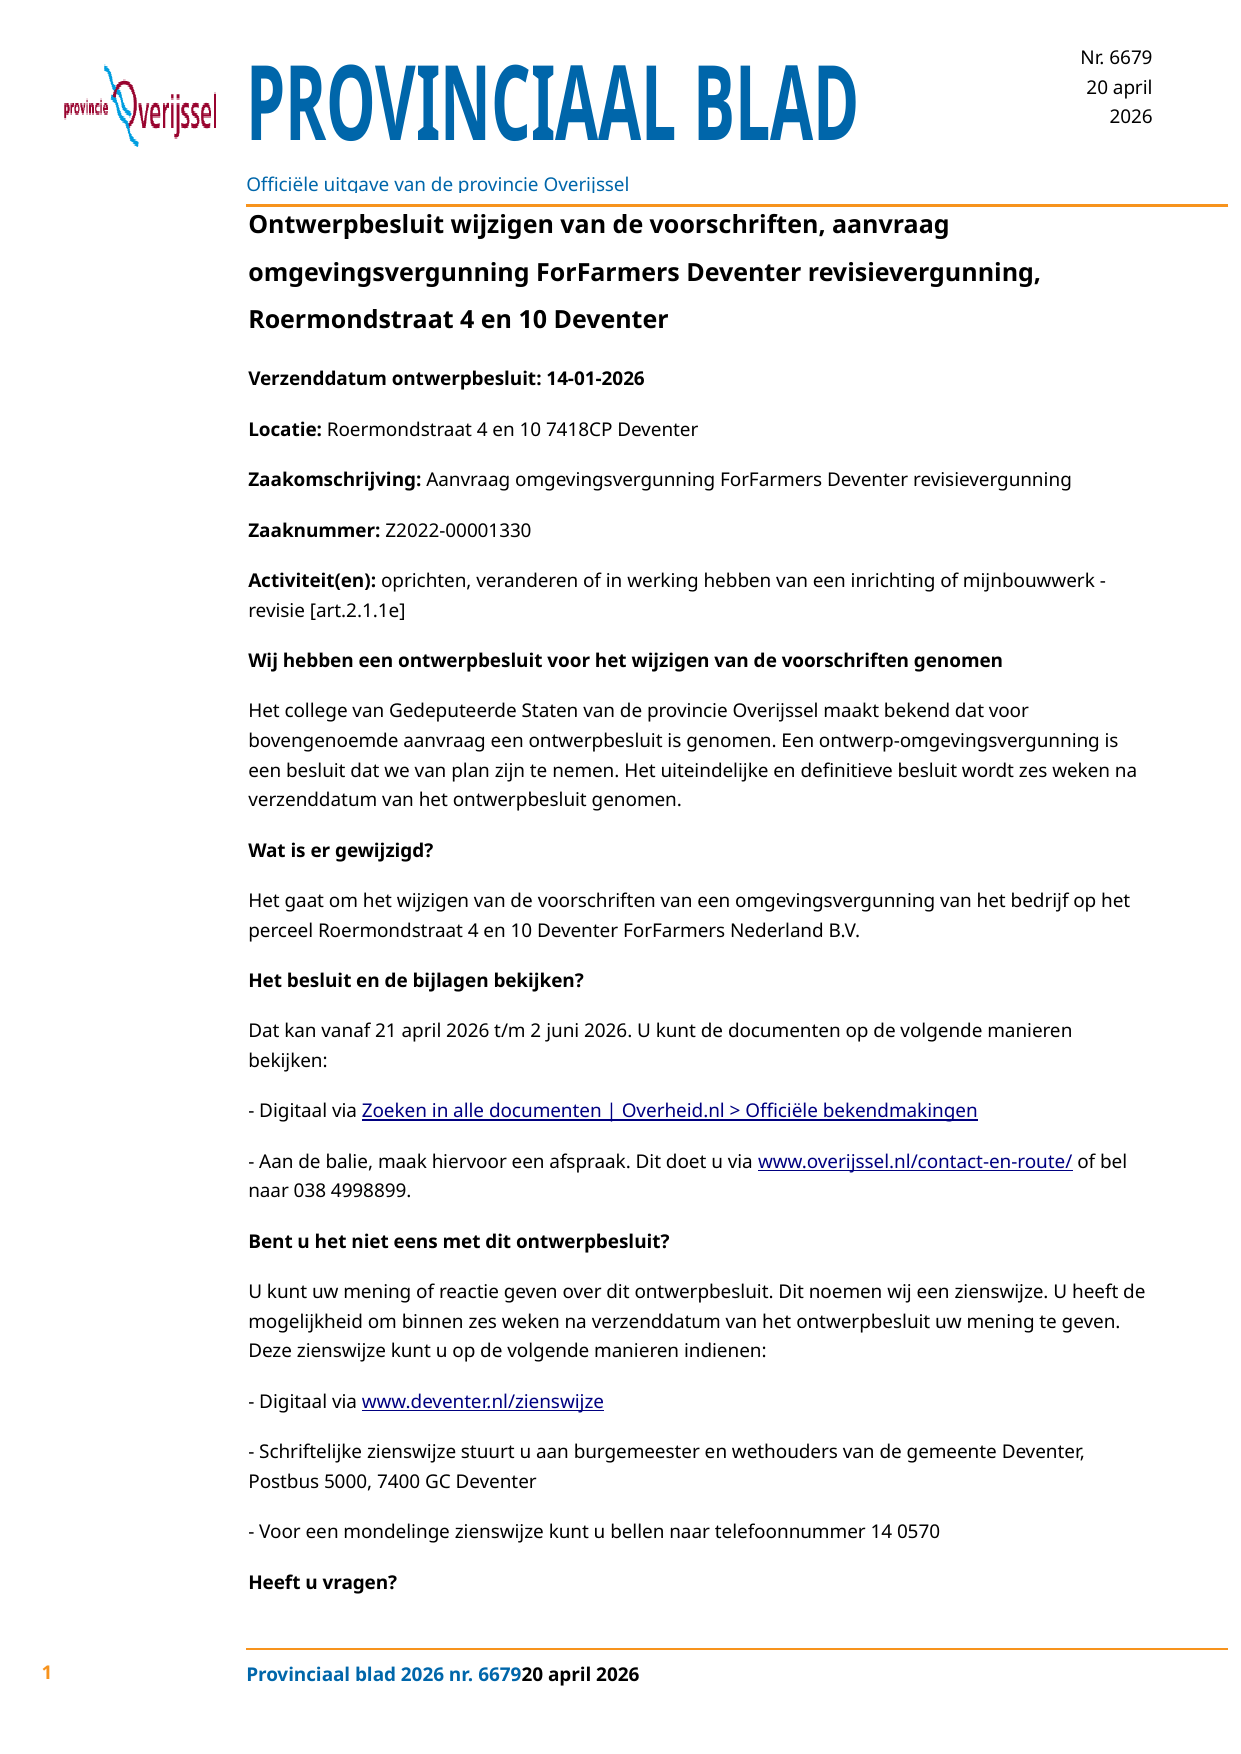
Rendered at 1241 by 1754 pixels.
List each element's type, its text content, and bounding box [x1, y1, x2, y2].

text Verzenddatum ontwerpbesluit: 14-01-2026 [248, 366, 1152, 391]
text Locatie: Roermondstraat 4 en 10 7418CP Deventer [248, 416, 1152, 442]
text Het besluit en de bijlagen bekijken? [248, 967, 1152, 993]
text Wij hebben een ontwerpbesluit voor het wijzigen van de voorschriften genomen [248, 647, 1152, 673]
text Zaaknummer: Z2022-00001330 [248, 517, 1152, 542]
text - Voor een mondelinge zienswijze kunt u bellen naar telefoonnummer 14 0570 [248, 1518, 1152, 1544]
text Het gaat om het wijzigen van de voorschriften van een omgevingsvergunning van het bedrijf op het perceel Roermondstraat 4 en 10 Deventer ForFarmers Nederland B.V. [248, 887, 1152, 942]
text Het college van Gedeputeerde Staten van de provincie Overijssel maakt bekend dat voor bovengenoemde aanvraag een ontwerpbesluit is genomen. Een ontwerp-omgevingsvergunning is een besluit dat we van plan zijn te nemen. Het uiteindelijke en definitieve besluit wordt zes weken na verzenddatum van het ontwerpbesluit genomen. [248, 698, 1152, 812]
text Wat is er gewijzigd? [248, 837, 1152, 862]
text - Digitaal via Zoeken in alle documenten | Overheid.nl > Officiële bekendmakingen [248, 1098, 1152, 1123]
text - Schriftelijke zienswijze stuurt u aan burgemeester en wethouders van de gemeente Deventer, Postbus 5000, 7400 GC Deventer [248, 1438, 1152, 1494]
text Activiteit(en): oprichten, veranderen of in werking hebben van een inrichting of mijnbouwwerk - revisie [art.2.1.1e] [248, 567, 1152, 622]
text Heeft u vragen? [248, 1569, 1152, 1594]
text U kunt uw mening of reactie geven over dit ontwerpbesluit. Dit noemen wij een zienswijze. U heeft de mogelijkheid om binnen zes weken na verzenddatum van het ontwerpbesluit uw mening te geven. Deze zienswijze kunt u op de volgende manieren indienen: [248, 1278, 1152, 1363]
text Dat kan vanaf 21 april 2026 t/m 2 juni 2026. U kunt de documenten op de volgende manieren bekijken: [248, 1018, 1152, 1073]
text Ontwerpbesluit wijzigen van de voorschriften, aanvraag omgevingsvergunning ForFarmers Deventer revisievergunning, Roermondstraat 4 en 10 Deventer [248, 207, 1152, 336]
text - Aan de balie, maak hiervoor een afspraak. Dit doet u via www.overijssel.nl/contact-en-route/ of bel naar 038 4998899. [248, 1148, 1152, 1203]
picture [41, 47, 231, 172]
text Bent u het niet eens met dit ontwerpbesluit? [248, 1228, 1152, 1254]
text - Digitaal via www.deventer.nl/zienswijze [248, 1388, 1152, 1414]
text Zaakomschrijving: Aanvraag omgevingsvergunning ForFarmers Deventer revisievergunning [248, 466, 1152, 492]
